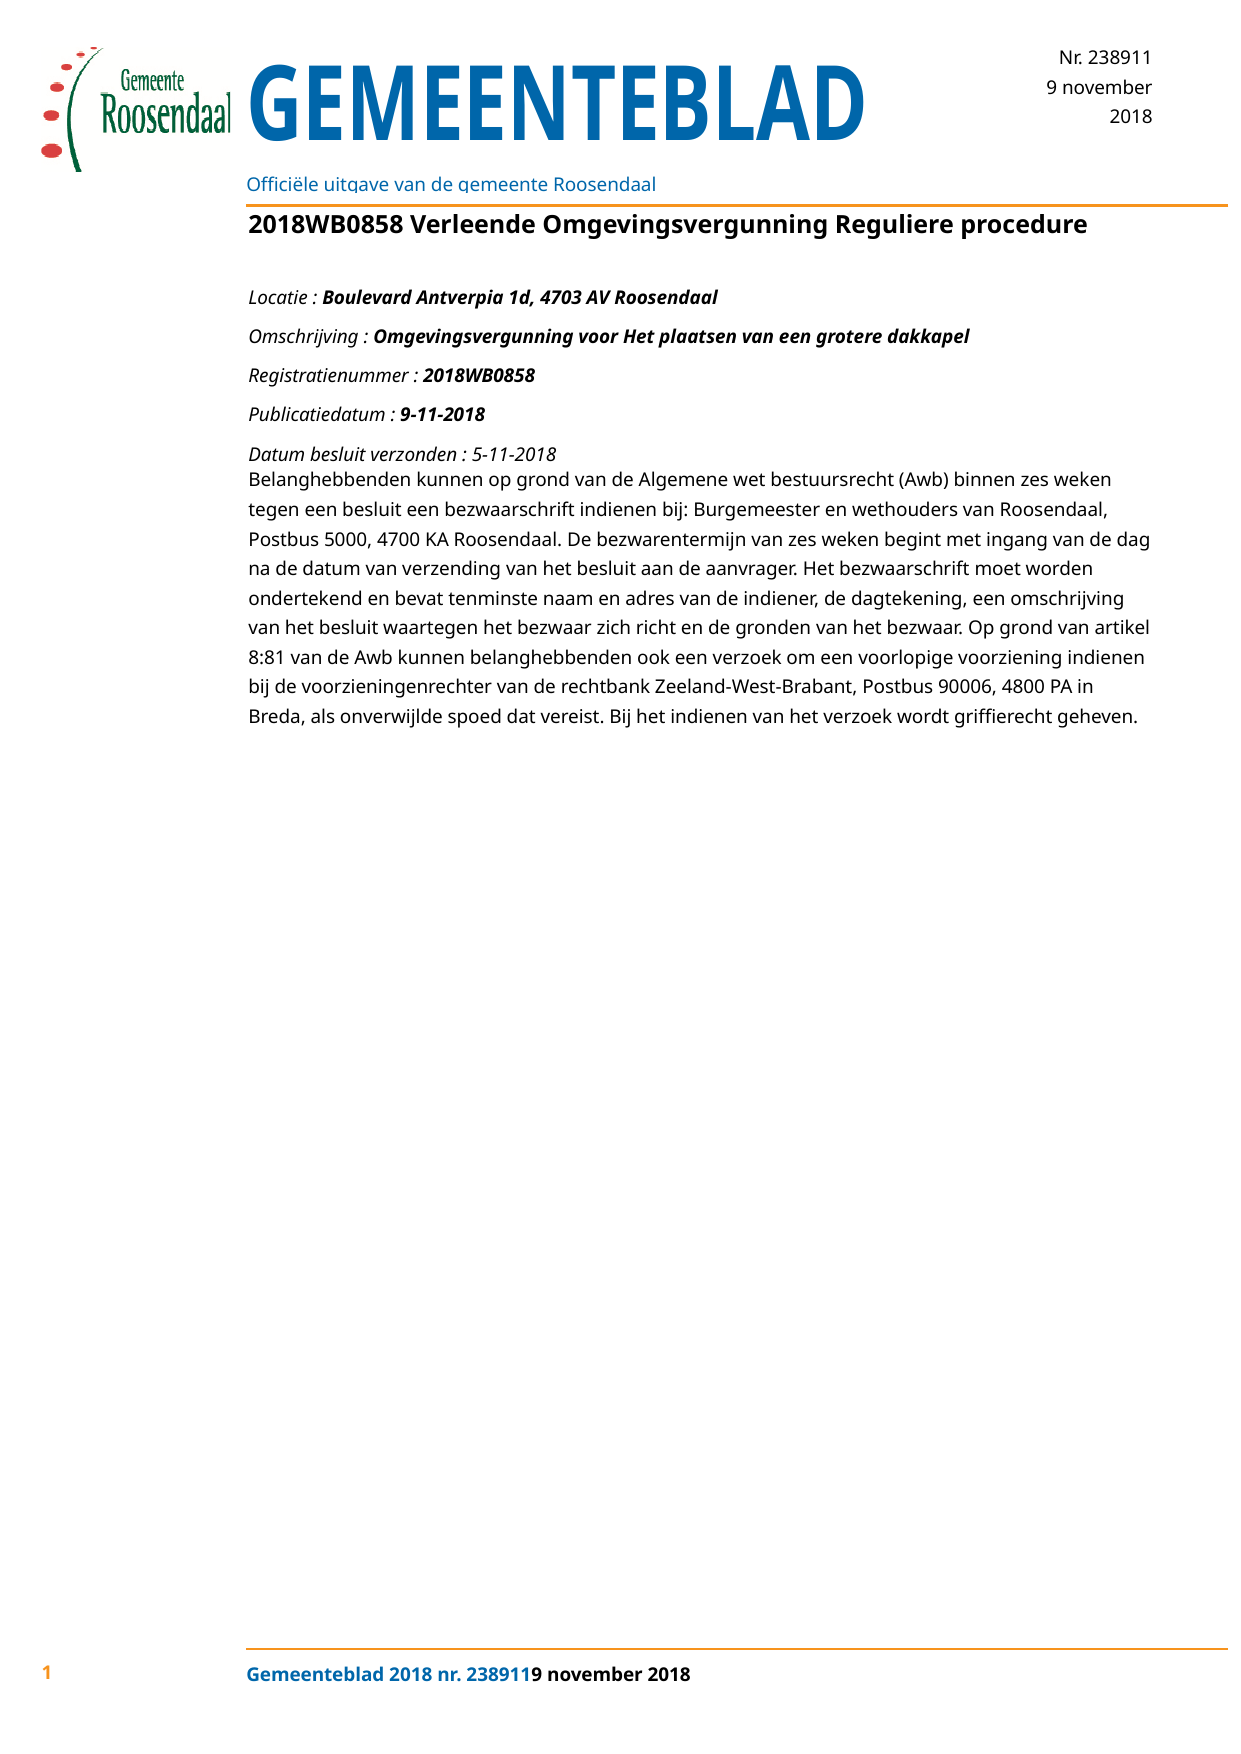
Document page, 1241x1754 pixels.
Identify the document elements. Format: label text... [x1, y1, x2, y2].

picture [41, 47, 231, 172]
text Datum besluit verzonden : 5-11-2018 [248, 441, 1152, 467]
text Registratienummer : 2018WB0858 [248, 362, 1152, 388]
text 2018WB0858 Verleende Omgevingsvergunning Reguliere procedure [248, 207, 1152, 241]
text Publicatiedatum : 9-11-2018 [248, 402, 1152, 427]
text Omschrijving : Omgevingsvergunning voor Het plaatsen van een grotere dakkapel [248, 323, 1152, 349]
text Locatie : Boulevard Antverpia 1d, 4703 AV Roosendaal [248, 284, 1152, 309]
text Belanghebbenden kunnen op grond van de Algemene wet bestuursrecht (Awb) binnen zes weken tegen een besluit een bezwaarschrift indienen bij: Burgemeester en wethouders van Roosendaal, Postbus 5000, 4700 KA Roosendaal. De bezwarentermijn van zes weken begint met ingang van de dag na de datum van verzending van het besluit aan de aanvrager. Het bezwaarschrift moet worden ondertekend en bevat tenminste naam en adres van de indiener, de dagtekening, een omschrijving van het besluit waartegen het bezwaar zich richt en de gronden van het bezwaar. Op grond van artikel 8:81 van de Awb kunnen belanghebbenden ook een verzoek om een voorlopige voorziening indienen bij de voorzieningenrechter van de rechtbank Zeeland-West-Brabant, Postbus 90006, 4800 PA in Breda, als onverwijlde spoed dat vereist. Bij het indienen van het verzoek wordt griffierecht geheven. [248, 467, 1152, 729]
